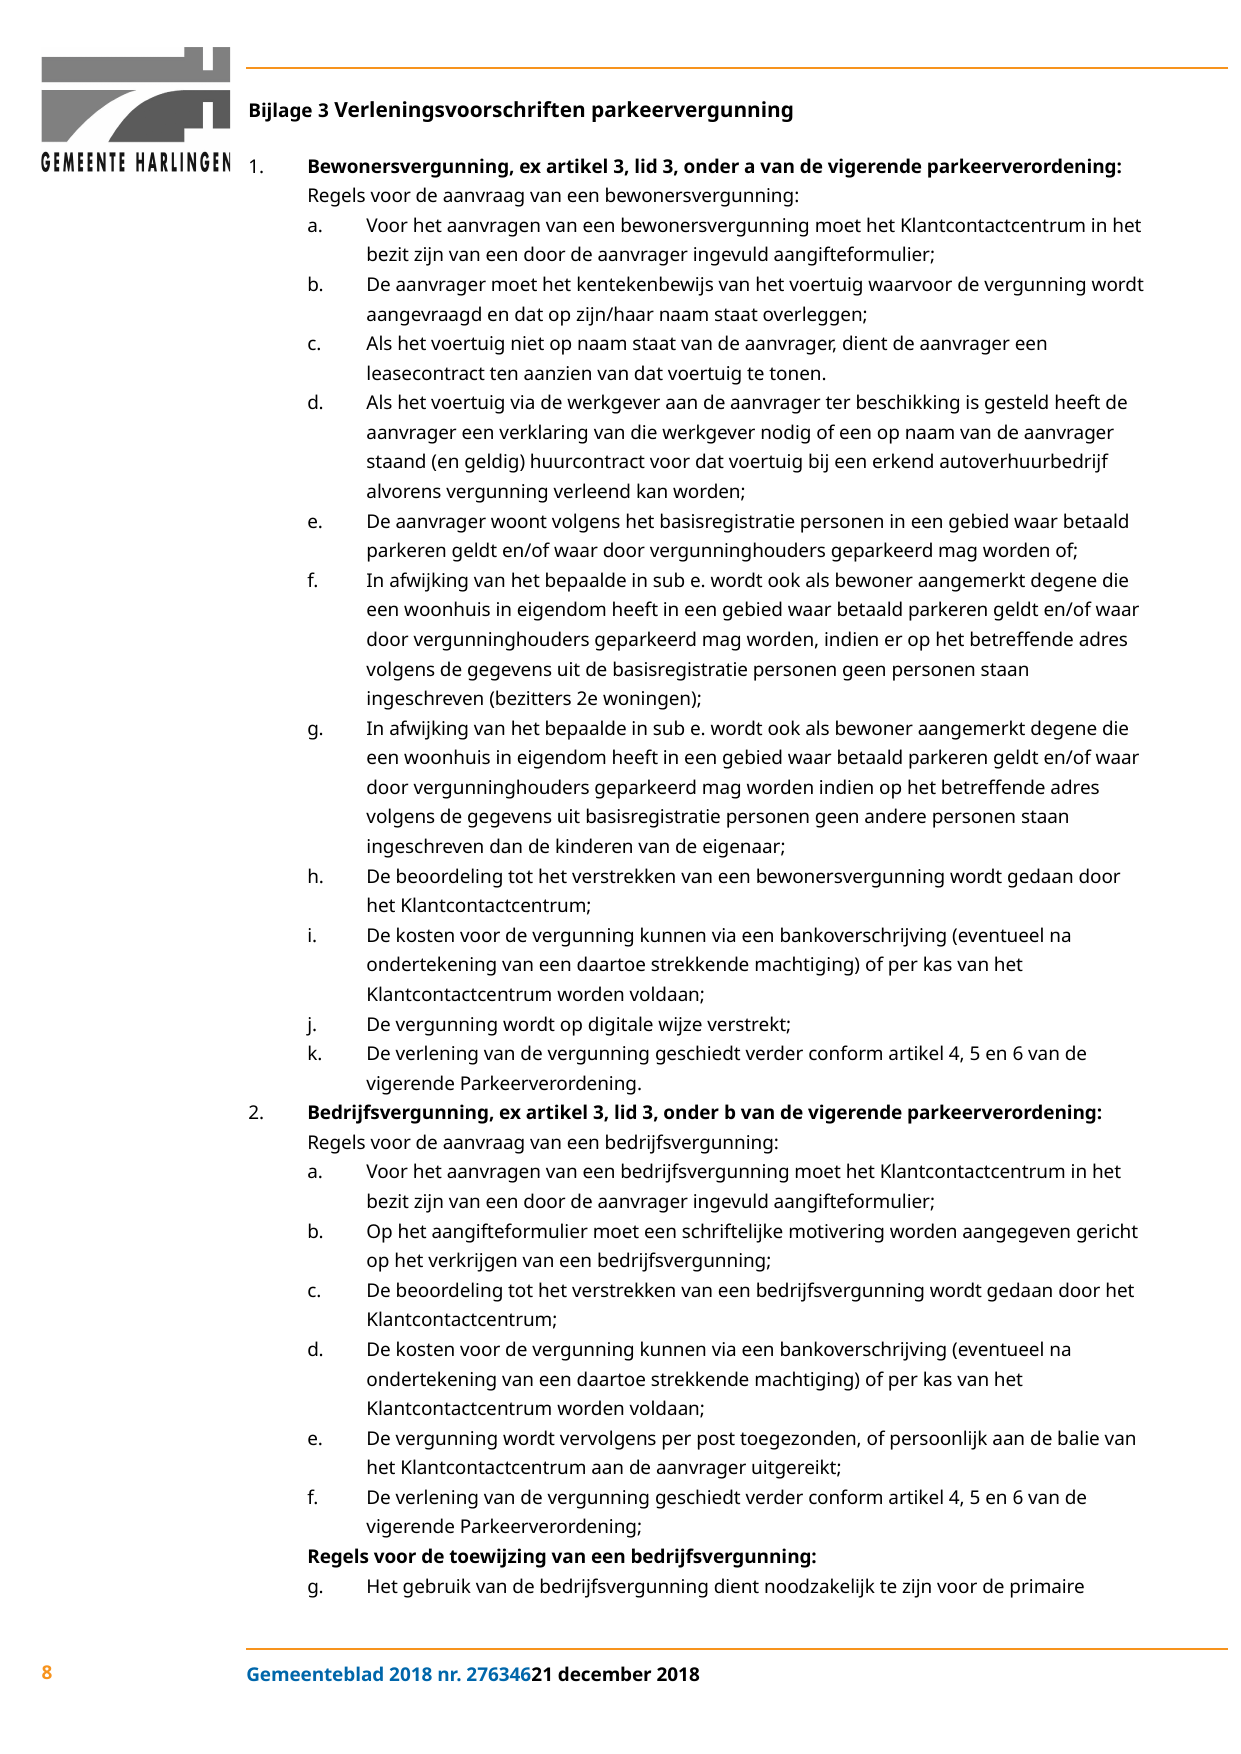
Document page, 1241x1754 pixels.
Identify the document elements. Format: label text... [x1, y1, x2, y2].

list Voor het aanvragen van een bedrijfsvergunning moet het Klantcontactcentrum in het bezit zijn van een door de aanvrager ingevuld aangifteformulier; [307, 1159, 1152, 1214]
list Als het voertuig niet op naam staat van de aanvrager, dient de aanvrager een leasecontract ten aanzien van dat voertuig te tonen. [307, 330, 1152, 386]
list Als het voertuig via de werkgever aan de aanvrager ter beschikking is gesteld heeft de aanvrager een verklaring van die werkgever nodig of een op naam van de aanvrager staand (en geldig) huurcontract voor dat voertuig bij een erkend autoverhuurbedrijf alvorens vergunning verleend kan worden; [307, 389, 1152, 504]
list De verlening van de vergunning geschiedt verder conform artikel 4, 5 en 6 van de vigerende Parkeerverordening; [307, 1484, 1152, 1539]
picture [41, 47, 231, 172]
list De verlening van de vergunning geschiedt verder conform artikel 4, 5 en 6 van de vigerende Parkeerverordening. [307, 1040, 1152, 1096]
list Regels voor de aanvraag van een bedrijfsvergunning: [248, 1129, 1152, 1155]
list De aanvrager moet het kentekenbewijs van het voertuig waarvoor de vergunning wordt aangevraagd en dat op zijn/haar naam staat overleggen; [307, 271, 1152, 327]
list De vergunning wordt op digitale wijze verstrekt; [307, 1011, 1152, 1037]
list Op het aangifteformulier moet een schriftelijke motivering worden aangegeven gericht op het verkrijgen van een bedrijfsvergunning; [307, 1218, 1152, 1273]
list De aanvrager woont volgens het basisregistratie personen in een gebied waar betaald parkeren geldt en/of waar door vergunninghouders geparkeerd mag worden of; [307, 508, 1152, 563]
list Bedrijfsvergunning, ex artikel 3, lid 3, onder b van de vigerende parkeerverordening: [248, 1099, 1152, 1125]
list Regels voor de aanvraag van een bewonersvergunning: [248, 182, 1152, 208]
list De vergunning wordt vervolgens per post toegezonden, of persoonlijk aan de balie van het Klantcontactcentrum aan de aanvrager uitgereikt; [307, 1425, 1152, 1480]
list Regels voor de toewijzing van een bedrijfsvergunning: [248, 1543, 1152, 1569]
list Voor het aanvragen van een bewonersvergunning moet het Klantcontactcentrum in het bezit zijn van een door de aanvrager ingevuld aangifteformulier; [307, 212, 1152, 267]
list De kosten voor de vergunning kunnen via een bankoverschrijving (eventueel na ondertekening van een daartoe strekkende machtiging) of per kas van het Klantcontactcentrum worden voldaan; [307, 922, 1152, 1007]
list De beoordeling tot het verstrekken van een bedrijfsvergunning wordt gedaan door het Klantcontactcentrum; [307, 1277, 1152, 1332]
text Bijlage 3 Verleningsvoorschriften parkeervergunning [248, 95, 1152, 123]
list De beoordeling tot het verstrekken van een bewonersvergunning wordt gedaan door het Klantcontactcentrum; [307, 863, 1152, 918]
list Bewonersvergunning, ex artikel 3, lid 3, onder a van de vigerende parkeerverordening: [248, 153, 1152, 179]
list In afwijking van het bepaalde in sub e. wordt ook als bewoner aangemerkt degene die een woonhuis in eigendom heeft in een gebied waar betaald parkeren geldt en/of waar door vergunninghouders geparkeerd mag worden, indien er op het betreffende adres volgens de gegevens uit de basisregistratie personen geen personen staan ingeschreven (bezitters 2e woningen); [307, 567, 1152, 711]
list Het gebruik van de bedrijfsvergunning dient noodzakelijk te zijn voor de primaire [307, 1573, 1152, 1599]
list In afwijking van het bepaalde in sub e. wordt ook als bewoner aangemerkt degene die een woonhuis in eigendom heeft in een gebied waar betaald parkeren geldt en/of waar door vergunninghouders geparkeerd mag worden indien op het betreffende adres volgens de gegevens uit basisregistratie personen geen andere personen staan ingeschreven dan de kinderen van de eigenaar; [307, 715, 1152, 859]
list De kosten voor de vergunning kunnen via een bankoverschrijving (eventueel na ondertekening van een daartoe strekkende machtiging) of per kas van het Klantcontactcentrum worden voldaan; [307, 1336, 1152, 1421]
